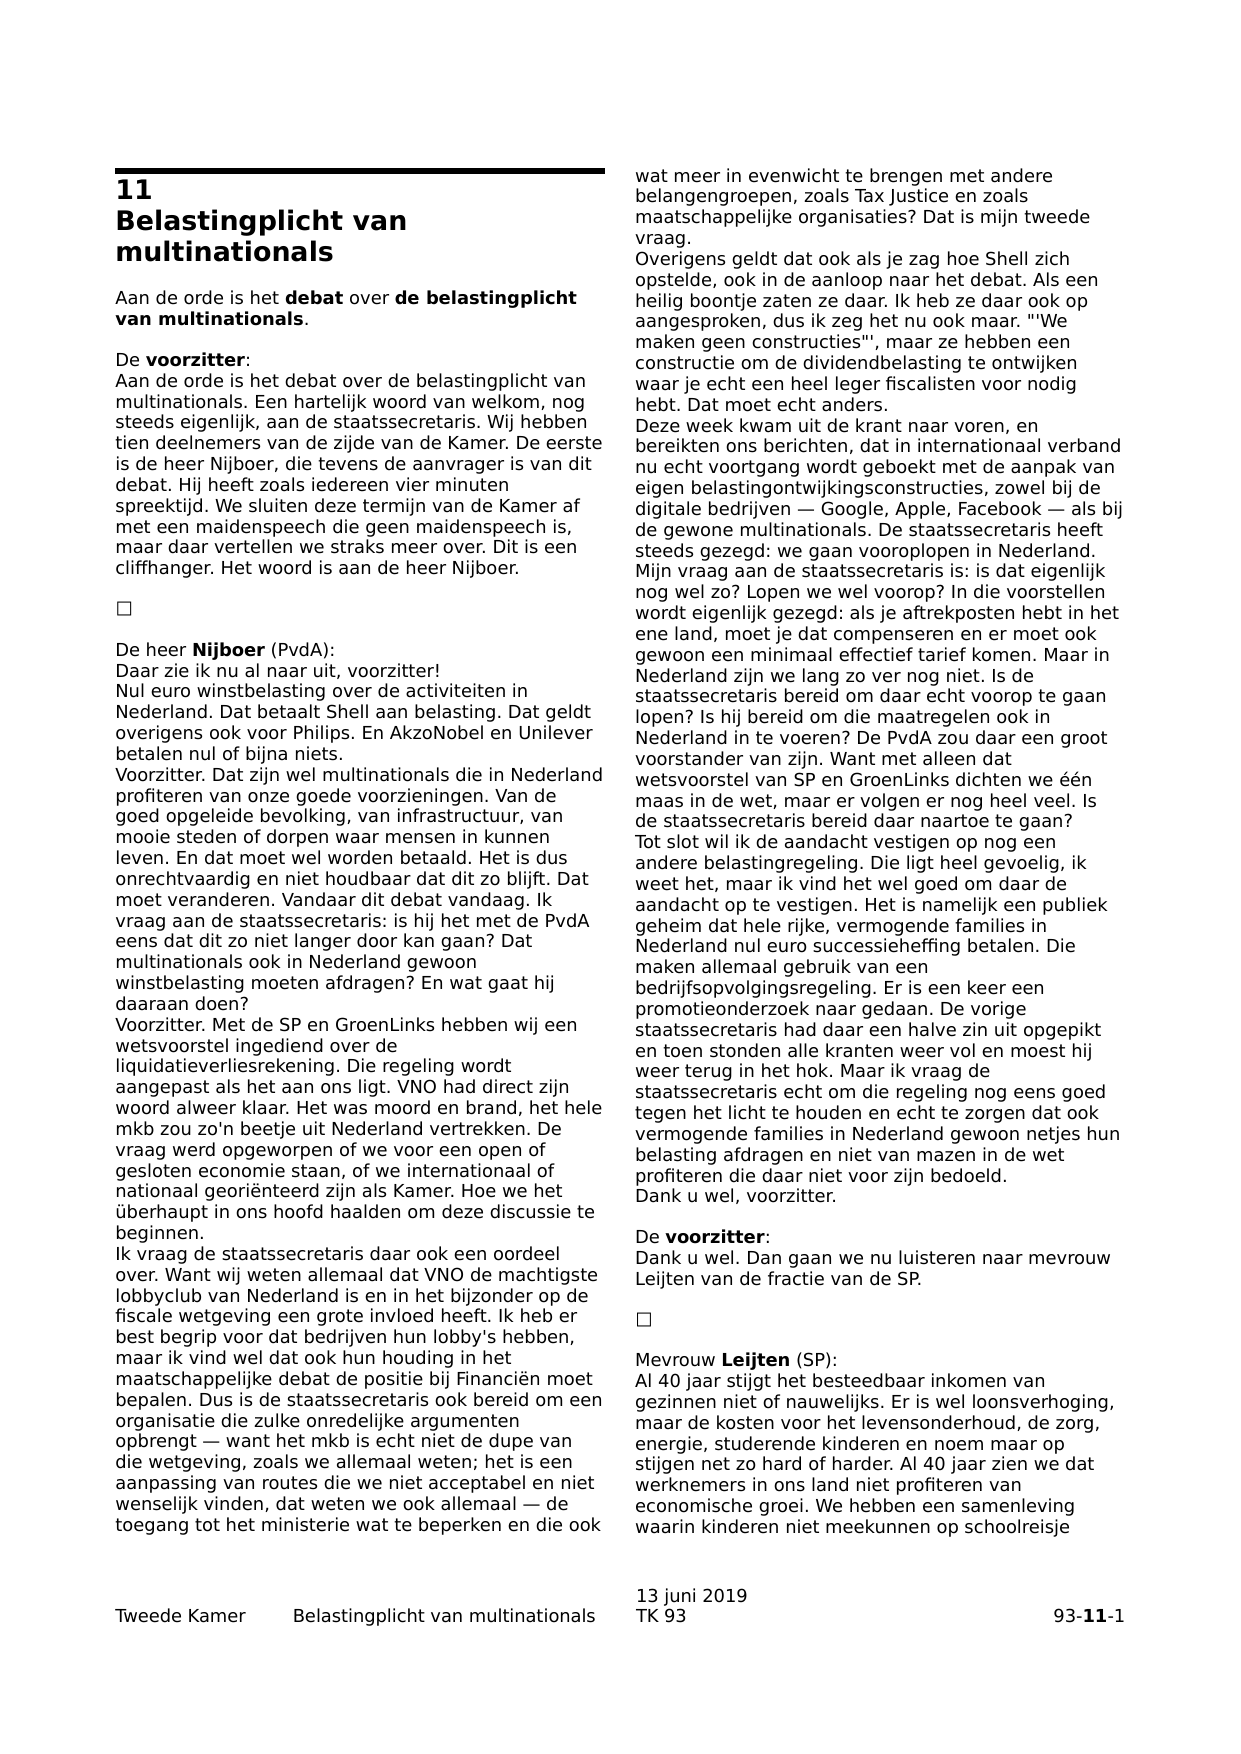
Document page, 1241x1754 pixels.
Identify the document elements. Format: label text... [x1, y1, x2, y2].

text Voorzitter. Dat zijn wel multinationals die in Nederland profiteren van onze goede voorzieningen. Van de goed opgeleide bevolking, van infrastructuur, van mooie steden of dorpen waar mensen in kunnen leven. En dat moet wel worden betaald. Het is dus onrechtvaardig en niet houdbaar dat dit zo blijft. Dat moet veranderen. Vandaar dit debat vandaag. Ik vraag aan de staatssecretaris: is hij het met de PvdA eens dat dit zo niet langer door kan gaan? Dat multinationals ook in Nederland gewoon winstbelasting moeten afdragen? En wat gaat hij daaraan doen? [115, 764, 605, 1014]
text Mevrouw Leijten (SP): [635, 1350, 1125, 1371]
title 11 Belastingplicht van multinationals [115, 174, 605, 268]
text ⬜ [635, 1309, 1125, 1330]
text Aan de orde is het debat over de belastingplicht van multinationals. [115, 288, 605, 330]
text Dank u wel. Dan gaan we nu luisteren naar mevrouw Leijten van de fractie van de SP. [635, 1248, 1125, 1289]
text wat meer in evenwicht te brengen met andere belangengroepen, zoals Tax Justice en zoals maatschappelijke organisaties? Dat is mijn tweede vraag. [635, 165, 1125, 249]
text De voorzitter: [115, 350, 605, 371]
text Tot slot wil ik de aandacht vestigen op nog een andere belastingregeling. Die ligt heel gevoelig, ik weet het, maar ik vind het wel goed om daar de aandacht op te vestigen. Het is namelijk een publiek geheim dat hele rijke, vermogende families in Nederland nul euro successieheffing betalen. Die maken allemaal gebruik van een bedrijfsopvolgingsregeling. Er is een keer een promotieonderzoek naar gedaan. De vorige staatssecretaris had daar een halve zin uit opgepikt en toen stonden alle kranten weer vol en moest hij weer terug in het hok. Maar ik vraag de staatssecretaris echt om die regeling nog eens goed tegen het licht te houden en echt te zorgen dat ook vermogende families in Nederland gewoon netjes hun belasting afdragen en niet van mazen in de wet profiteren die daar niet voor zijn bedoeld. [635, 832, 1125, 1186]
text Aan de orde is het debat over de belastingplicht van multinationals. Een hartelijk woord van welkom, nog steeds eigenlijk, aan de staatssecretaris. Wij hebben tien deelnemers van de zijde van de Kamer. De eerste is de heer Nijboer, die tevens de aanvrager is van dit debat. Hij heeft zoals iedereen vier minuten spreektijd. We sluiten deze termijn van de Kamer af met een maidenspeech die geen maidenspeech is, maar daar vertellen we straks meer over. Dit is een cliffhanger. Het woord is aan de heer Nijboer. [115, 371, 605, 579]
text Overigens geldt dat ook als je zag hoe Shell zich opstelde, ook in de aanloop naar het debat. Als een heilig boontje zaten ze daar. Ik heb ze daar ook op aangesproken, dus ik zeg het nu ook maar. "'We maken geen constructies"', maar ze hebben een constructie om de dividendbelasting te ontwijken waar je echt een heel leger fiscalisten voor nodig hebt. Dat moet echt anders. [635, 249, 1125, 415]
text Ik vraag de staatssecretaris daar ook een oordeel over. Want wij weten allemaal dat VNO de machtigste lobbyclub van Nederland is en in het bijzonder op de fiscale wetgeving een grote invloed heeft. Ik heb er best begrip voor dat bedrijven hun lobby's hebben, maar ik vind wel dat ook hun houding in het maatschappelijke debat de positie bij Financiën moet bepalen. Dus is de staatssecretaris ook bereid om een organisatie die zulke onredelijke argumenten opbrengt — want het mkb is echt niet de dupe van die wetgeving, zoals we allemaal weten; het is een aanpassing van routes die we niet acceptabel en niet wenselijk vinden, dat weten we ook allemaal — de toegang tot het ministerie wat te beperken en die ook [115, 1244, 605, 1535]
text Deze week kwam uit de krant naar voren, en bereikten ons berichten, dat in internationaal verband nu echt voortgang wordt geboekt met de aanpak van eigen belastingontwijkingsconstructies, zowel bij de digitale bedrijven — Google, Apple, Facebook — als bij de gewone multinationals. De staatssecretaris heeft steeds gezegd: we gaan vooroplopen in Nederland. Mijn vraag aan de staatssecretaris is: is dat eigenlijk nog wel zo? Lopen we wel voorop? In die voorstellen wordt eigenlijk gezegd: als je aftrekposten hebt in het ene land, moet je dat compenseren en er moet ook gewoon een minimaal effectief tarief komen. Maar in Nederland zijn we lang zo ver nog niet. Is de staatssecretaris bereid om daar echt voorop te gaan lopen? Is hij bereid om die maatregelen ook in Nederland in te voeren? De PvdA zou daar een groot voorstander van zijn. Want met alleen dat wetsvoorstel van SP en GroenLinks dichten we één maas in de wet, maar er volgen er nog heel veel. Is de staatssecretaris bereid daar naartoe te gaan? [635, 415, 1125, 832]
text Al 40 jaar stijgt het besteedbaar inkomen van gezinnen niet of nauwelijks. Er is wel loonsverhoging, maar de kosten voor het levensonderhoud, de zorg, energie, studerende kinderen en noem maar op stijgen net zo hard of harder. Al 40 jaar zien we dat werknemers in ons land niet profiteren van economische groei. We hebben een samenleving waarin kinderen niet meekunnen op schoolreisje [635, 1371, 1125, 1537]
text De voorzitter: [635, 1227, 1125, 1248]
text Daar zie ik nu al naar uit, voorzitter! [115, 660, 605, 681]
text De heer Nijboer (PvdA): [115, 639, 605, 660]
text Nul euro winstbelasting over de activiteiten in Nederland. Dat betaalt Shell aan belasting. Dat geldt overigens ook voor Philips. En AkzoNobel en Unilever betalen nul of bijna niets. [115, 681, 605, 764]
text Voorzitter. Met de SP en GroenLinks hebben wij een wetsvoorstel ingediend over de liquidatieverliesrekening. Die regeling wordt aangepast als het aan ons ligt. VNO had direct zijn woord alweer klaar. Het was moord en brand, het hele mkb zou zo'n beetje uit Nederland vertrekken. De vraag werd opgeworpen of we voor een open of gesloten economie staan, of we internationaal of nationaal georiënteerd zijn als Kamer. Hoe we het überhaupt in ons hoofd haalden om deze discussie te beginnen. [115, 1014, 605, 1244]
text Dank u wel, voorzitter. [635, 1186, 1125, 1207]
text ⬜ [115, 599, 605, 619]
